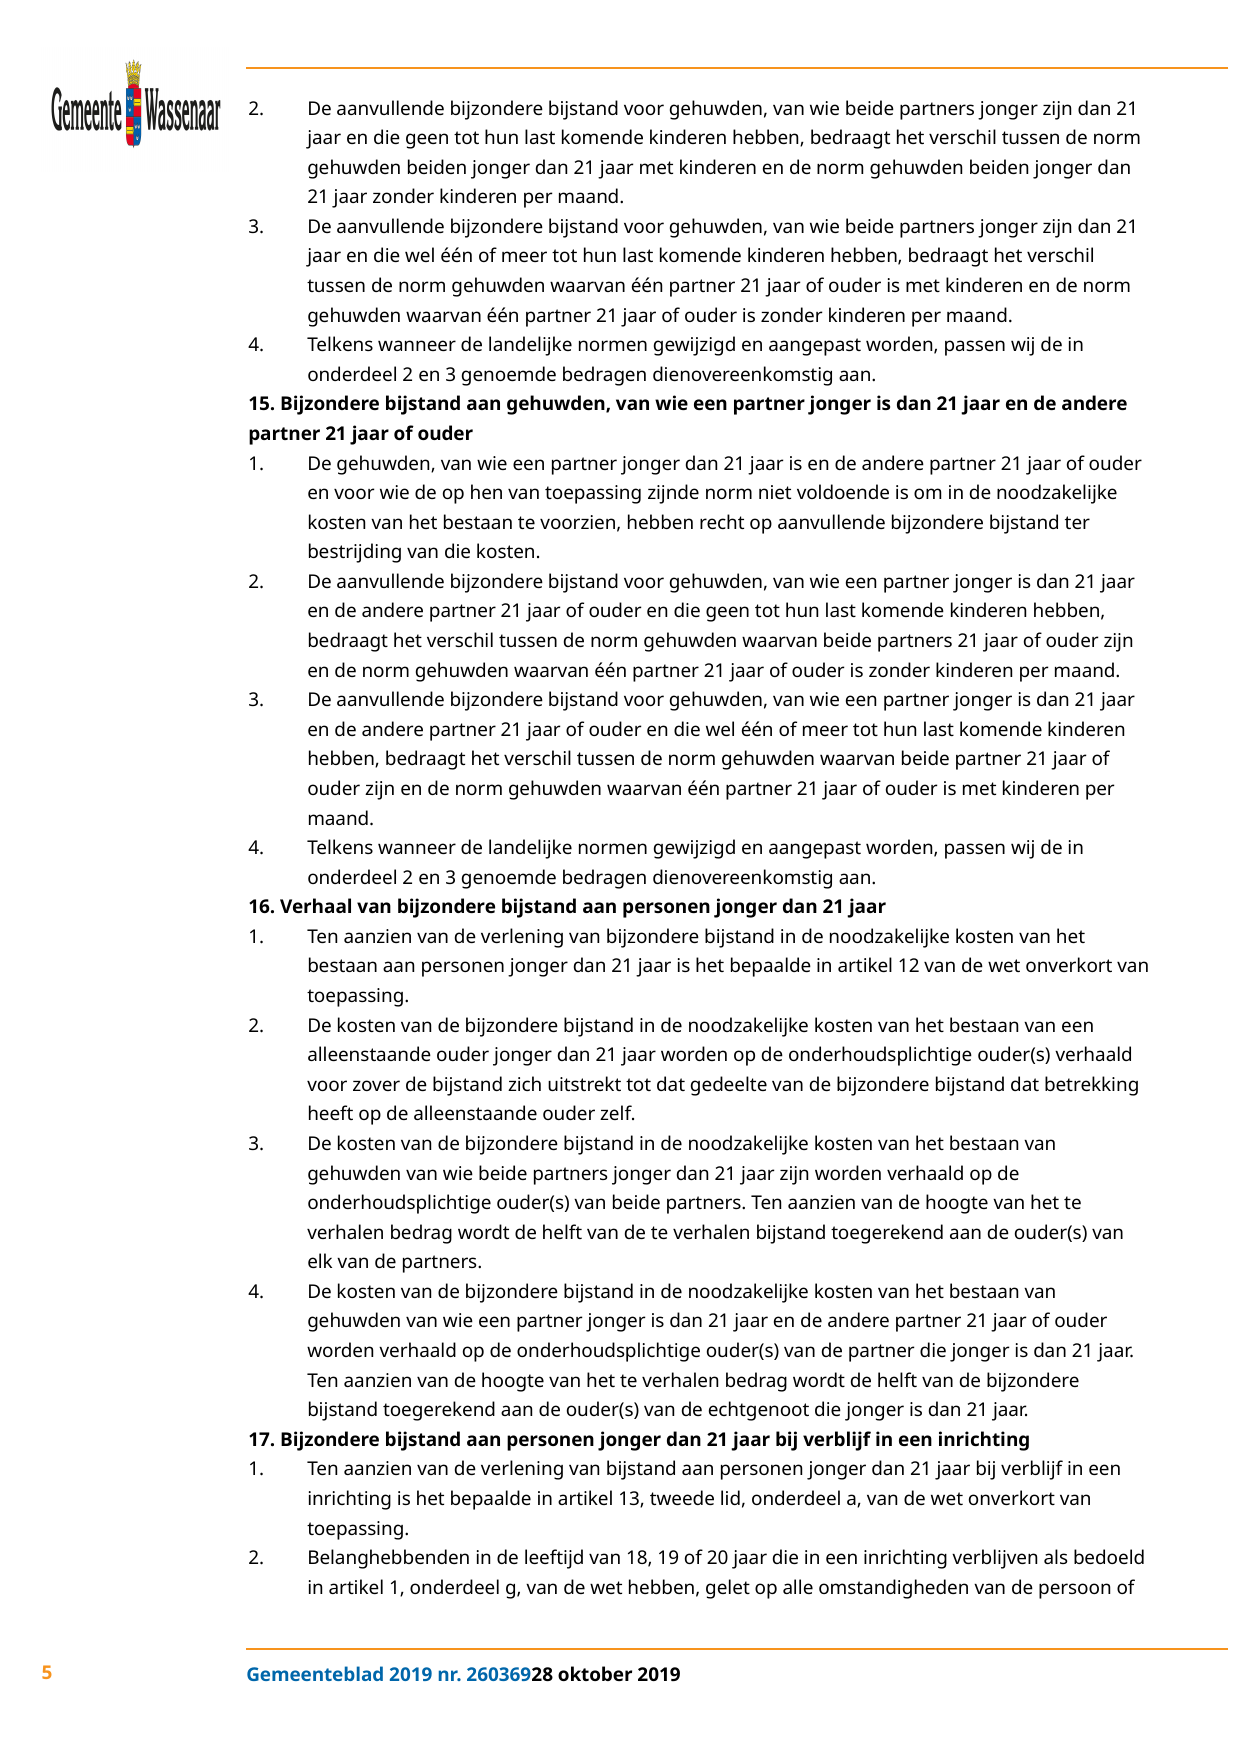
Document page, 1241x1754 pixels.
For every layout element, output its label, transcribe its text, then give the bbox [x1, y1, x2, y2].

list Ten aanzien van de verlening van bijstand aan personen jonger dan 21 jaar bij verblijf in een inrichting is het bepaalde in artikel 13, tweede lid, onderdeel a, van de wet onverkort van toepassing. [248, 1456, 1152, 1541]
list De kosten van de bijzondere bijstand in de noodzakelijke kosten van het bestaan van een alleenstaande ouder jonger dan 21 jaar worden op de onderhoudsplichtige ouder(s) verhaald voor zover de bijstand zich uitstrekt tot dat gedeelte van de bijzondere bijstand dat betrekking heeft op de alleenstaande ouder zelf. [248, 1012, 1152, 1126]
text 15. Bijzondere bijstand aan gehuwden, van wie een partner jonger is dan 21 jaar en de andere partner 21 jaar of ouder [248, 391, 1152, 446]
list De aanvullende bijzondere bijstand voor gehuwden, van wie een partner jonger is dan 21 jaar en de andere partner 21 jaar of ouder en die wel één of meer tot hun last komende kinderen hebben, bedraagt het verschil tussen de norm gehuwden waarvan beide partner 21 jaar of ouder zijn en de norm gehuwden waarvan één partner 21 jaar of ouder is met kinderen per maand. [248, 686, 1152, 831]
list De aanvullende bijzondere bijstand voor gehuwden, van wie beide partners jonger zijn dan 21 jaar en die wel één of meer tot hun last komende kinderen hebben, bedraagt het verschil tussen de norm gehuwden waarvan één partner 21 jaar of ouder is met kinderen en de norm gehuwden waarvan één partner 21 jaar of ouder is zonder kinderen per maand. [248, 213, 1152, 328]
list Ten aanzien van de verlening van bijzondere bijstand in de noodzakelijke kosten van het bestaan aan personen jonger dan 21 jaar is het bepaalde in artikel 12 van de wet onverkort van toepassing. [248, 923, 1152, 1008]
list De aanvullende bijzondere bijstand voor gehuwden, van wie beide partners jonger zijn dan 21 jaar en die geen tot hun last komende kinderen hebben, bedraagt het verschil tussen de norm gehuwden beiden jonger dan 21 jaar met kinderen en de norm gehuwden beiden jonger dan 21 jaar zonder kinderen per maand. [248, 95, 1152, 209]
list De aanvullende bijzondere bijstand voor gehuwden, van wie een partner jonger is dan 21 jaar en de andere partner 21 jaar of ouder en die geen tot hun last komende kinderen hebben, bedraagt het verschil tussen de norm gehuwden waarvan beide partners 21 jaar of ouder zijn en de norm gehuwden waarvan één partner 21 jaar of ouder is zonder kinderen per maand. [248, 568, 1152, 683]
list Telkens wanneer de landelijke normen gewijzigd en aangepast worden, passen wij de in onderdeel 2 en 3 genoemde bedragen dienovereenkomstig aan. [248, 834, 1152, 890]
text 16. Verhaal van bijzondere bijstand aan personen jonger dan 21 jaar [248, 893, 1152, 919]
picture [41, 47, 231, 172]
list De kosten van de bijzondere bijstand in de noodzakelijke kosten van het bestaan van gehuwden van wie een partner jonger is dan 21 jaar en de andere partner 21 jaar of ouder worden verhaald op de onderhoudsplichtige ouder(s) van de partner die jonger is dan 21 jaar. Ten aanzien van de hoogte van het te verhalen bedrag wordt de helft van de bijzondere bijstand toegerekend aan de ouder(s) van de echtgenoot die jonger is dan 21 jaar. [248, 1278, 1152, 1422]
list De gehuwden, van wie een partner jonger dan 21 jaar is en de andere partner 21 jaar of ouder en voor wie de op hen van toepassing zijnde norm niet voldoende is om in de noodzakelijke kosten van het bestaan te voorzien, hebben recht op aanvullende bijzondere bijstand ter bestrijding van die kosten. [248, 450, 1152, 564]
list De kosten van de bijzondere bijstand in de noodzakelijke kosten van het bestaan van gehuwden van wie beide partners jonger dan 21 jaar zijn worden verhaald op de onderhoudsplichtige ouder(s) van beide partners. Ten aanzien van de hoogte van het te verhalen bedrag wordt de helft van de te verhalen bijstand toegerekend aan de ouder(s) van elk van de partners. [248, 1130, 1152, 1274]
text 17. Bijzondere bijstand aan personen jonger dan 21 jaar bij verblijf in een inrichting [248, 1426, 1152, 1452]
list Telkens wanneer de landelijke normen gewijzigd en aangepast worden, passen wij de in onderdeel 2 en 3 genoemde bedragen dienovereenkomstig aan. [248, 331, 1152, 387]
list Belanghebbenden in de leeftijd van 18, 19 of 20 jaar die in een inrichting verblijven als bedoeld in artikel 1, onderdeel g, van de wet hebben, gelet op alle omstandigheden van de persoon of [248, 1544, 1152, 1600]
